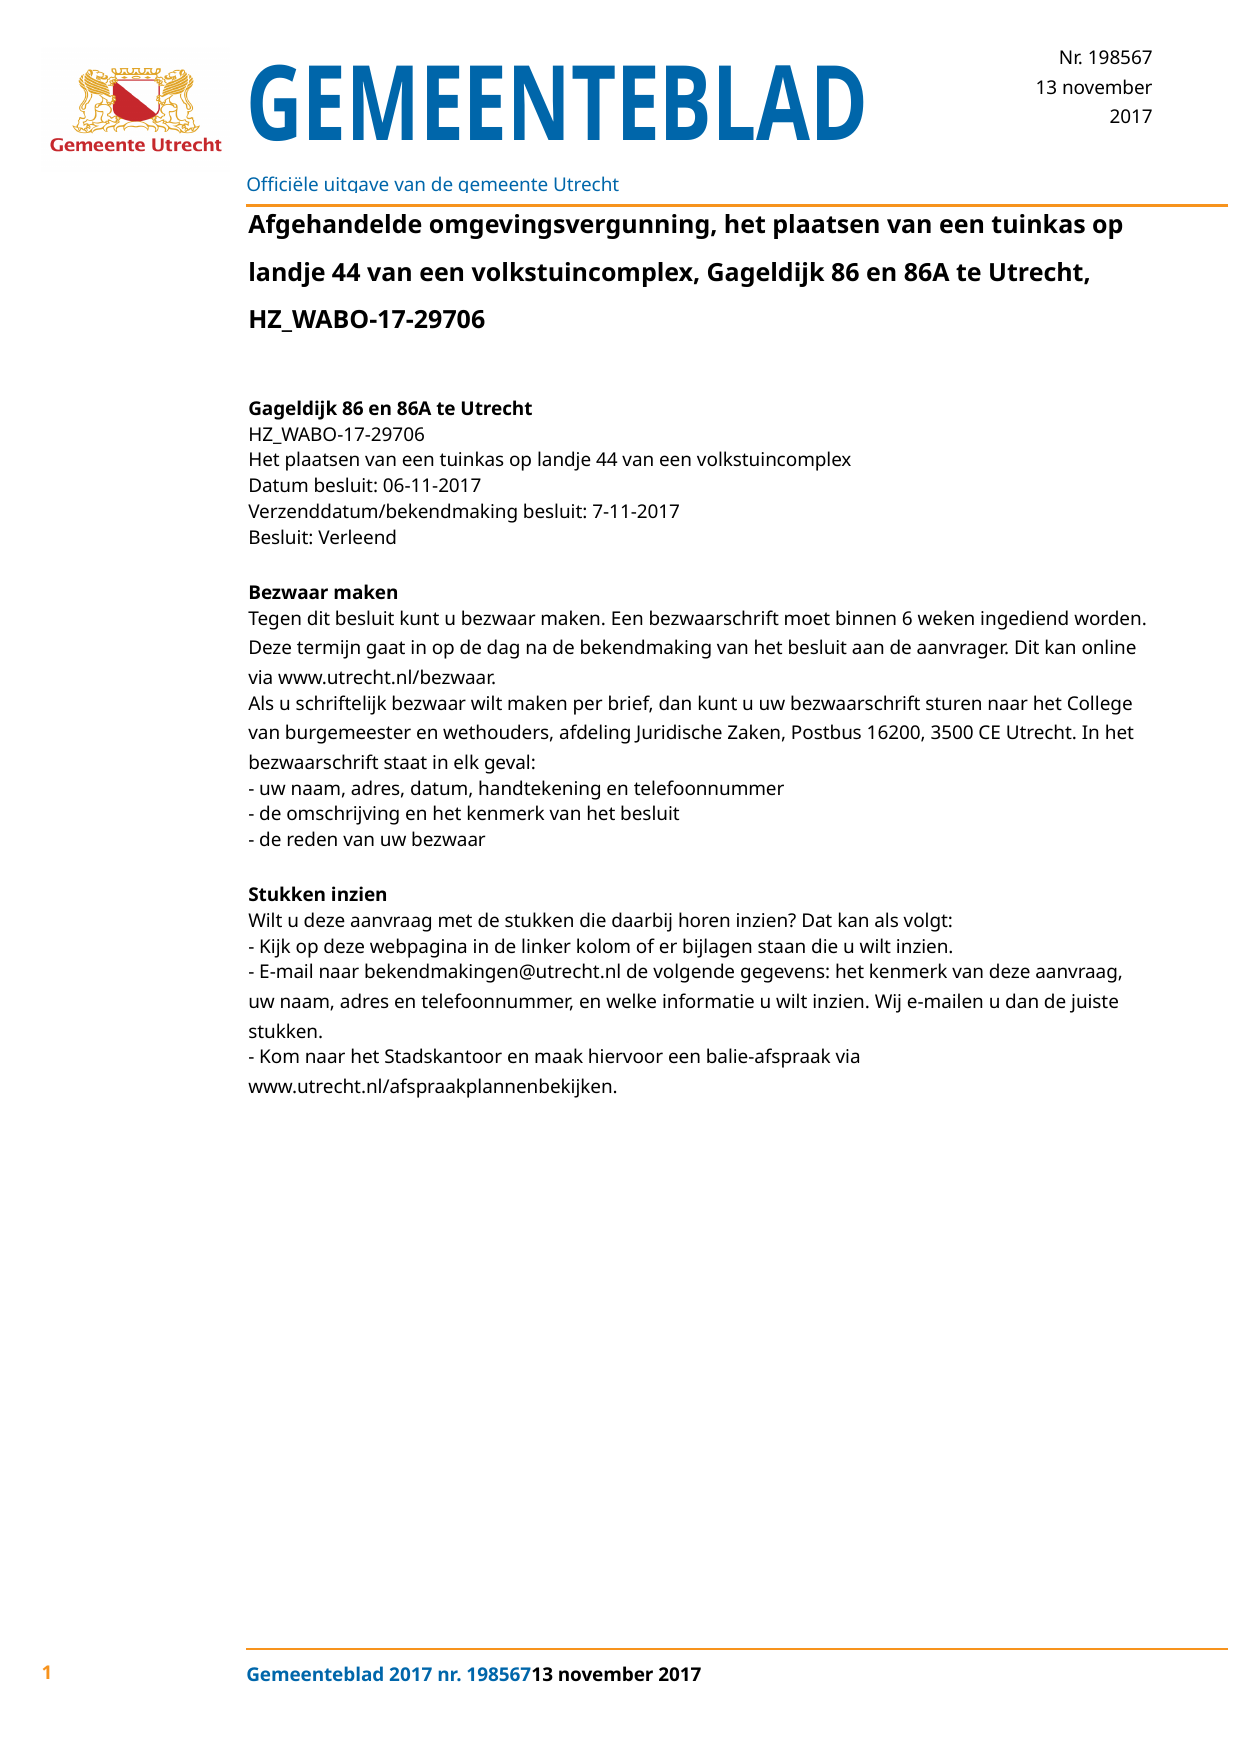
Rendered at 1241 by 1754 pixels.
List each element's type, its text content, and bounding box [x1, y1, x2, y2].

table_cell Het plaatsen van een tuinkas op landje 44 van een volkstuincomplex [248, 447, 1152, 472]
text Afgehandelde omgevingsvergunning, het plaatsen van een tuinkas op landje 44 van een volkstuincomplex, Gageldijk 86 en 86A te Utrecht, HZ_WABO-17-29706 [248, 207, 1152, 336]
table_cell HZ_WABO-17-29706 [248, 421, 1152, 447]
table_cell Besluit: Verleend [248, 524, 1152, 579]
table_cell Bezwaar maken [248, 579, 1152, 605]
table_cell Verzenddatum/bekendmaking besluit: 7-11-2017 [248, 498, 1152, 524]
table_cell Stukken inzien [248, 881, 1152, 907]
table_cell Tegen dit besluit kunt u bezwaar maken. Een bezwaarschrift moet binnen 6 weken ingediend worden. Deze termijn gaat in op de dag na de bekendmaking van het besluit aan de aanvrager. Dit kan online via www.utrecht.nl/bezwaar. [248, 605, 1152, 690]
table_header Gageldijk 86 en 86A te Utrecht [248, 395, 1152, 421]
picture [41, 47, 231, 172]
table_cell Als u schriftelijk bezwaar wilt maken per brief, dan kunt u uw bezwaarschrift sturen naar het College van burgemeester en wethouders, afdeling Juridische Zaken, Postbus 16200, 3500 CE Utrecht. In het bezwaarschrift staat in elk geval: [248, 690, 1152, 775]
table_cell - Kijk op deze webpagina in de linker kolom of er bijlagen staan die u wilt inzien. [248, 933, 1152, 959]
table_cell - E-mail naar bekendmakingen@utrecht.nl de volgende gegevens: het kenmerk van deze aanvraag, uw naam, adres en telefoonnummer, en welke informatie u wilt inzien. Wij e-mailen u dan de juiste stukken. [248, 959, 1152, 1043]
table_cell Wilt u deze aanvraag met de stukken die daarbij horen inzien? Dat kan als volgt: [248, 907, 1152, 933]
table_cell - Kom naar het Stadskantoor en maak hiervoor een balie-afspraak via www.utrecht.nl/afspraakplannenbekijken. [248, 1044, 1152, 1099]
table_cell - de omschrijving en het kenmerk van het besluit [248, 800, 1152, 826]
table_cell - uw naam, adres, datum, handtekening en telefoonnummer [248, 775, 1152, 800]
table_cell Datum besluit: 06-11-2017 [248, 473, 1152, 498]
table_cell - de reden van uw bezwaar [248, 826, 1152, 881]
